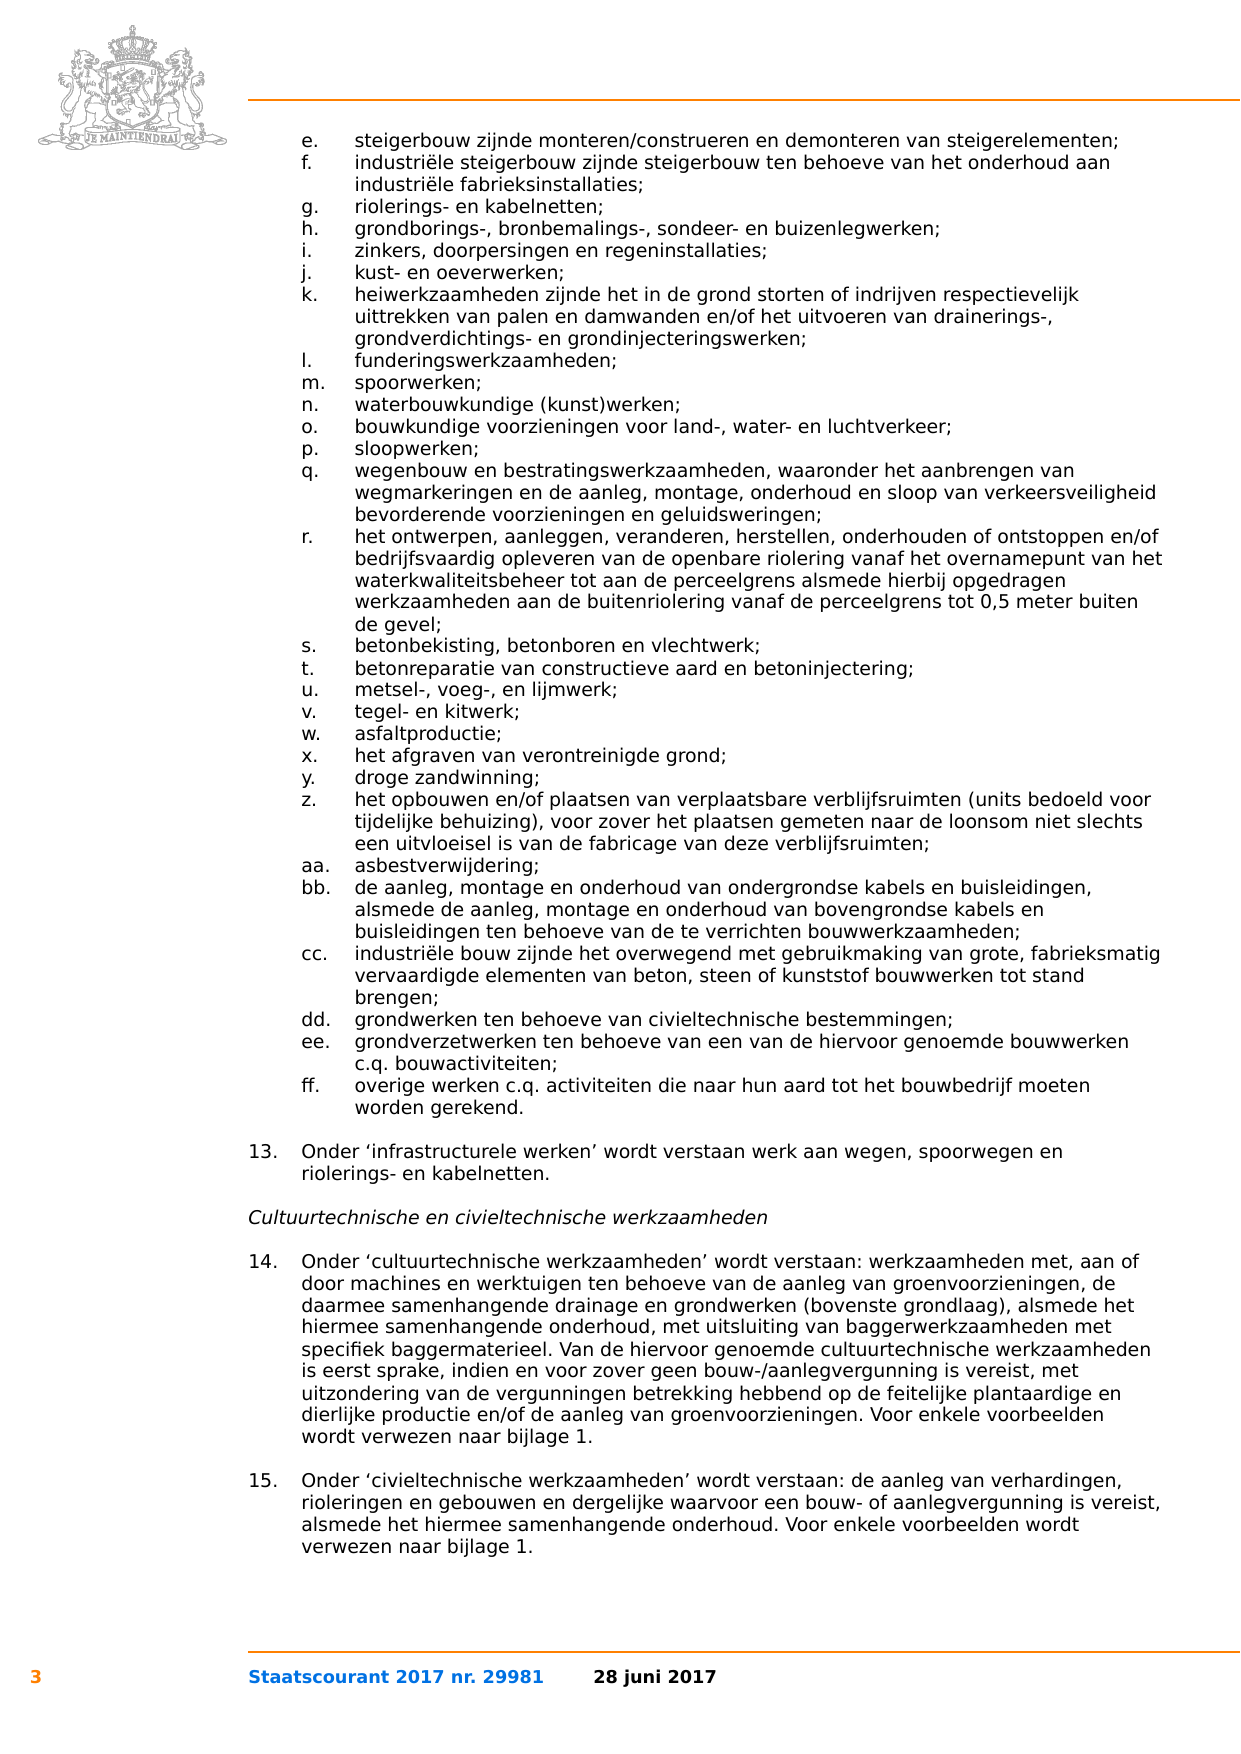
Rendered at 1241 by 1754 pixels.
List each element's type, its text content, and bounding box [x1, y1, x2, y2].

text 15. Onder ‘civieltechnische werkzaamheden’ wordt verstaan: de aanleg van verhardingen, rioleringen en gebouwen en dergelijke waarvoor een bouw- of aanlegvergunning is vereist, alsmede het hiermee samenhangende onderhoud. Voor enkele voorbeelden wordt verwezen naar bijlage 1. [248, 1470, 1163, 1558]
text u. metsel-, voeg-, en lijmwerk; [301, 679, 1163, 701]
text r. het ontwerpen, aanleggen, veranderen, herstellen, onderhouden of ontstoppen en/of bedrijfsvaardig opleveren van de openbare riolering vanaf het overnamepunt van het waterkwaliteitsbeheer tot aan de perceelgrens alsmede hierbij opgedragen werkzaamheden aan de buitenriolering vanaf de perceelgrens tot 0,5 meter buiten de gevel; [301, 526, 1163, 635]
text i. zinkers, doorpersingen en regeninstallaties; [301, 240, 1163, 262]
text v. tegel- en kitwerk; [301, 701, 1163, 723]
text ee. grondverzetwerken ten behoeve van een van de hiervoor genoemde bouwwerken c.q. bouwactiviteiten; [301, 1031, 1163, 1075]
text ff. overige werken c.q. activiteiten die naar hun aard tot het bouwbedrijf moeten worden gerekend. [301, 1075, 1163, 1119]
text dd. grondwerken ten behoeve van civieltechnische bestemmingen; [301, 1009, 1163, 1031]
text n. waterbouwkundige (kunst)werken; [301, 394, 1163, 416]
text l. funderingswerkzaamheden; [301, 350, 1163, 372]
text p. sloopwerken; [301, 438, 1163, 459]
picture [38, 25, 227, 150]
text z. het opbouwen en/of plaatsen van verplaatsbare verblijfsruimten (units bedoeld voor tijdelijke behuizing), voor zover het plaatsen gemeten naar de loonsom niet slechts een uitvloeisel is van de fabricage van deze verblijfsruimten; [301, 789, 1163, 855]
text t. betonreparatie van constructieve aard en betoninjectering; [301, 657, 1163, 679]
text o. bouwkundige voorzieningen voor land-, water- en luchtverkeer; [301, 416, 1163, 438]
text 14. Onder ‘cultuurtechnische werkzaamheden’ wordt verstaan: werkzaamheden met, aan of door machines en werktuigen ten behoeve van de aanleg van groenvoorzieningen, de daarmee samenhangende drainage en grondwerken (bovenste grondlaag), alsmede het hiermee samenhangende onderhoud, met uitsluiting van baggerwerkzaamheden met specifiek baggermaterieel. Van de hiervoor genoemde cultuurtechnische werkzaamheden is eerst sprake, indien en voor zover geen bouw-/aanlegvergunning is vereist, met uitzondering van de vergunningen betrekking hebbend op de feitelijke plantaardige en dierlijke productie en/of de aanleg van groenvoorzieningen. Voor enkele voorbeelden wordt verwezen naar bijlage 1. [248, 1251, 1163, 1448]
text bb. de aanleg, montage en onderhoud van ondergrondse kabels en buisleidingen, alsmede de aanleg, montage en onderhoud van bovengrondse kabels en buisleidingen ten behoeve van de te verrichten bouwwerkzaamheden; [301, 877, 1163, 943]
text k. heiwerkzaamheden zijnde het in de grond storten of indrijven respectievelijk uittrekken van palen en damwanden en/of het uitvoeren van drainerings-, grondverdichtings- en grondinjecteringswerken; [301, 284, 1163, 350]
text g. riolerings- en kabelnetten; [301, 196, 1163, 218]
text y. droge zandwinning; [301, 767, 1163, 789]
text cc. industriële bouw zijnde het overwegend met gebruikmaking van grote, fabrieksmatig vervaardigde elementen van beton, steen of kunststof bouwwerken tot stand brengen; [301, 943, 1163, 1009]
text aa. asbestverwijdering; [301, 855, 1163, 877]
text w. asfaltproductie; [301, 723, 1163, 745]
text s. betonbekisting, betonboren en vlechtwerk; [301, 635, 1163, 657]
text h. grondborings-, bronbemalings-, sondeer- en buizenlegwerken; [301, 218, 1163, 240]
text 13. Onder ‘infrastructurele werken’ wordt verstaan werk aan wegen, spoorwegen en riolerings- en kabelnetten. [248, 1141, 1163, 1185]
text x. het afgraven van verontreinigde grond; [301, 745, 1163, 767]
text f. industriële steigerbouw zijnde steigerbouw ten behoeve van het onderhoud aan industriële fabrieksinstallaties; [301, 152, 1163, 196]
subtitle Cultuurtechnische en civieltechnische werkzaamheden [248, 1207, 1163, 1229]
text m. spoorwerken; [301, 372, 1163, 394]
text j. kust- en oeverwerken; [301, 262, 1163, 284]
text q. wegenbouw en bestratingswerkzaamheden, waaronder het aanbrengen van wegmarkeringen en de aanleg, montage, onderhoud en sloop van verkeersveiligheid bevorderende voorzieningen en geluidsweringen; [301, 459, 1163, 526]
text e. steigerbouw zijnde monteren/construeren en demonteren van steigerelementen; [301, 130, 1163, 152]
